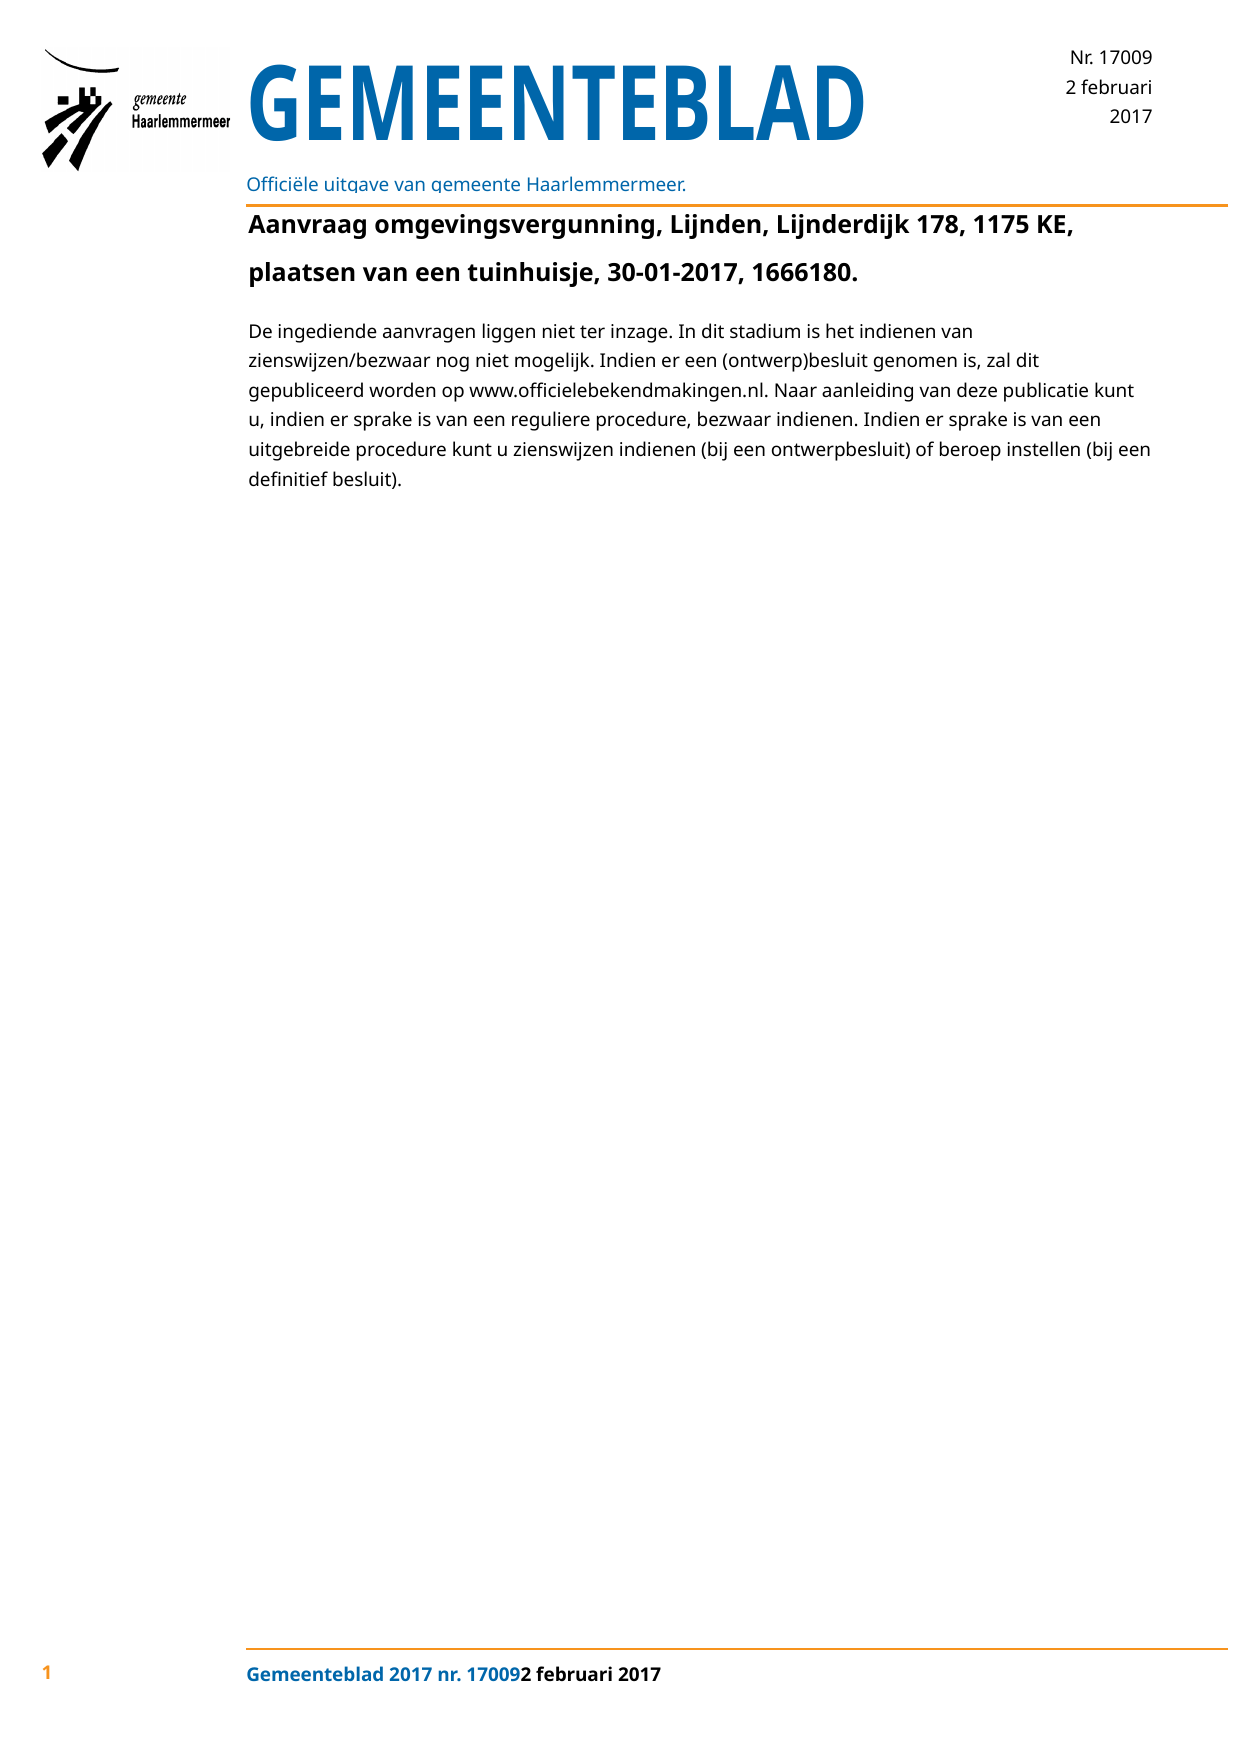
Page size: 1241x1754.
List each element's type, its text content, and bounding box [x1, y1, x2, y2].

text Aanvraag omgevingsvergunning, Lijnden, Lijnderdijk 178, 1175 KE, plaatsen van een tuinhuisje, 30-01-2017, 1666180. [248, 207, 1152, 288]
text De ingediende aanvragen liggen niet ter inzage. In dit stadium is het indienen van zienswijzen/bezwaar nog niet mogelijk. Indien er een (ontwerp)besluit genomen is, zal dit gepubliceerd worden op www.officielebekendmakingen.nl. Naar aanleiding van deze publicatie kunt u, indien er sprake is van een reguliere procedure, bezwaar indienen. Indien er sprake is van een uitgebreide procedure kunt u zienswijzen indienen (bij een ontwerpbesluit) of beroep instellen (bij een definitief besluit). [248, 318, 1152, 492]
picture [41, 47, 231, 172]
